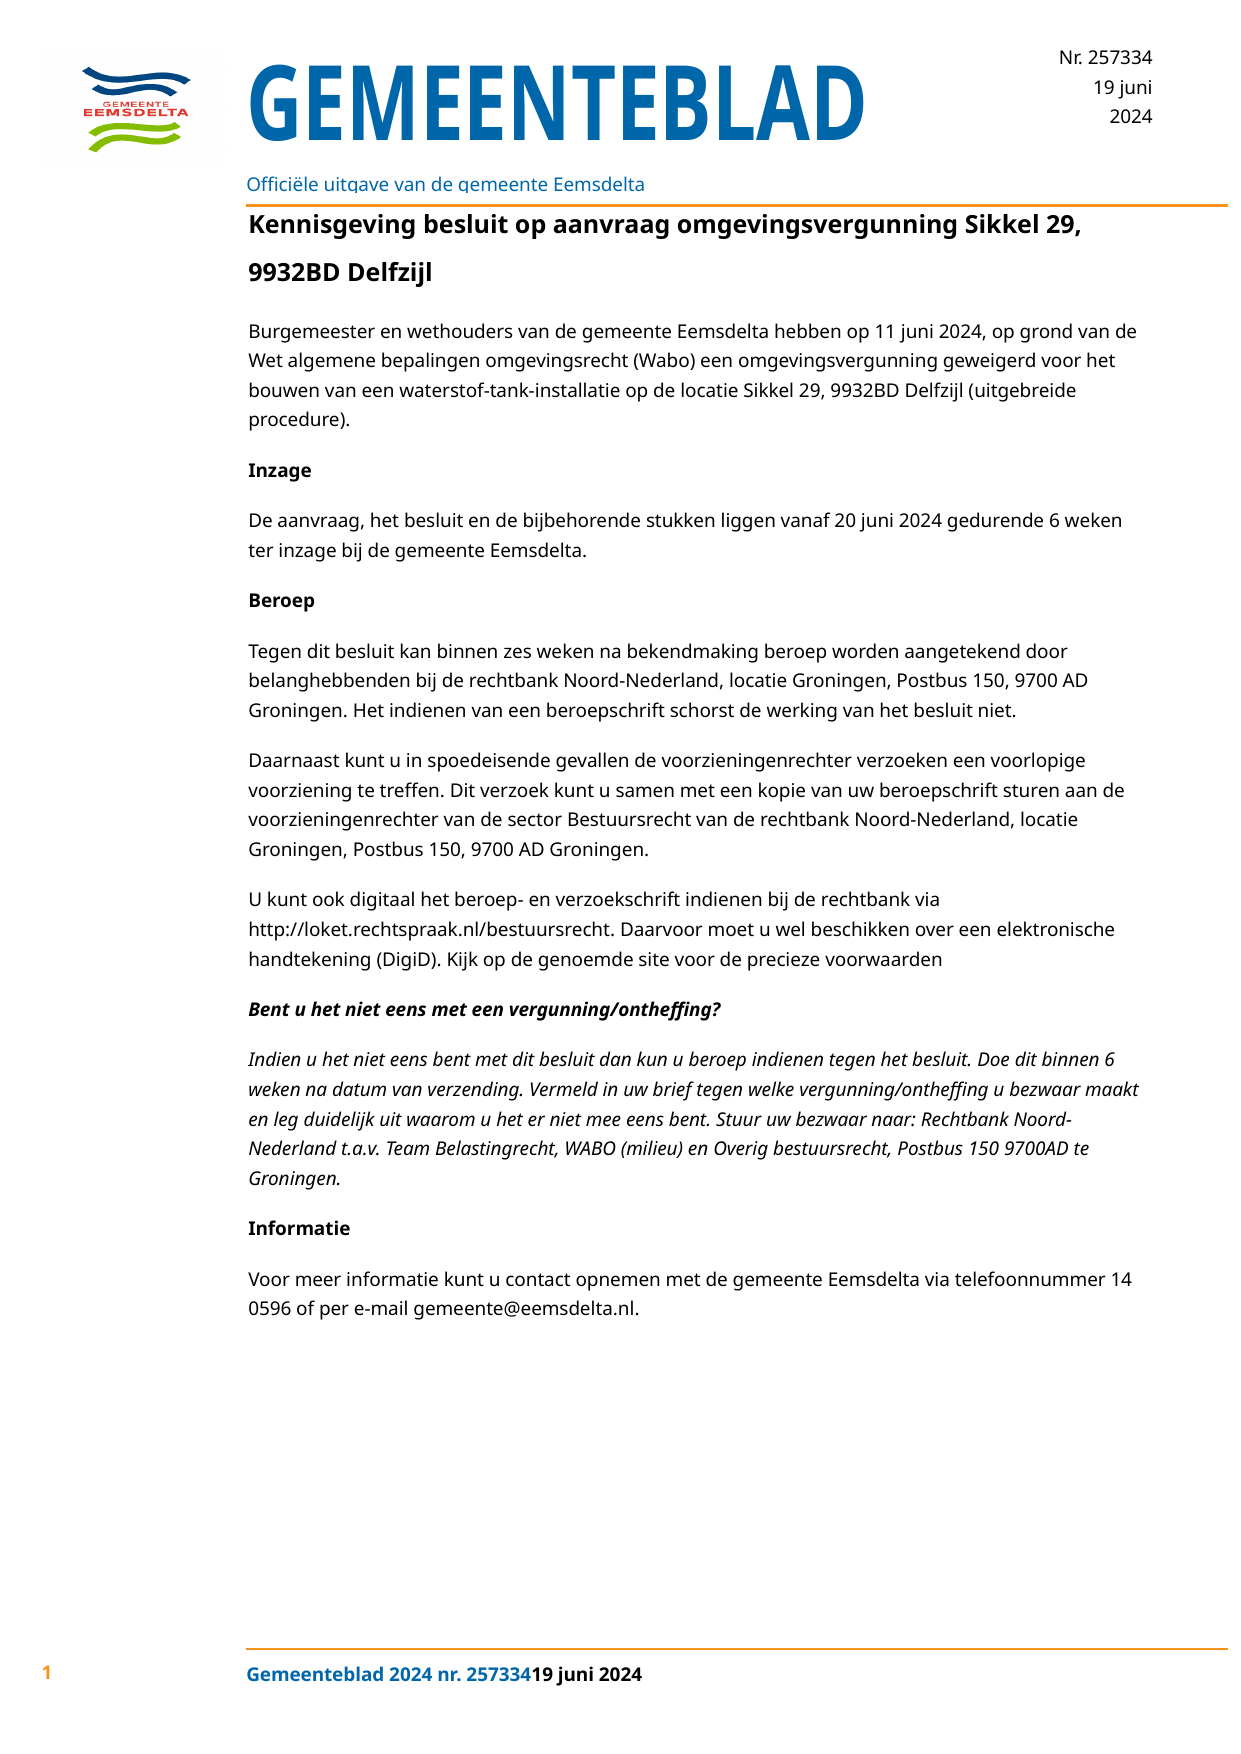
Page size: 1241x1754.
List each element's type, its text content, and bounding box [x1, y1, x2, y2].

text Kennisgeving besluit op aanvraag omgevingsvergunning Sikkel 29, 9932BD Delfzijl [248, 207, 1152, 288]
text U kunt ook digitaal het beroep- en verzoekschrift indienen bij de rechtbank via http://loket.rechtspraak.nl/bestuursrecht. Daarvoor moet u wel beschikken over een elektronische handtekening (DigiD). Kijk op de genoemde site voor de precieze voorwaarden [248, 887, 1152, 972]
text De aanvraag, het besluit en de bijbehorende stukken liggen vanaf 20 juni 2024 gedurende 6 weken ter inzage bij de gemeente Eemsdelta. [248, 507, 1152, 563]
text Informatie [248, 1215, 1152, 1241]
text Beroep [248, 587, 1152, 613]
text Tegen dit besluit kan binnen zes weken na bekendmaking beroep worden aangetekend door belanghebbenden bij de rechtbank Noord-Nederland, locatie Groningen, Postbus 150, 9700 AD Groningen. Het indienen van een beroepschrift schorst de werking van het besluit niet. [248, 638, 1152, 723]
text Bent u het niet eens met een vergunning/ontheffing? [248, 996, 1152, 1022]
text Voor meer informatie kunt u contact opnemen met de gemeente Eemsdelta via telefoonnummer 14 0596 of per e-mail gemeente@eemsdelta.nl. [248, 1266, 1152, 1321]
text Indien u het niet eens bent met dit besluit dan kun u beroep indienen tegen het besluit. Doe dit binnen 6 weken na datum van verzending. Vermeld in uw brief tegen welke vergunning/ontheffing u bezwaar maakt en leg duidelijk uit waarom u het er niet mee eens bent. Stuur uw bezwaar naar: Rechtbank Noord-Nederland t.a.v. Team Belastingrecht, WABO (milieu) en Overig bestuursrecht, Postbus 150 9700AD te Groningen. [248, 1047, 1152, 1191]
picture [41, 47, 231, 172]
text Burgemeester en wethouders van de gemeente Eemsdelta hebben op 11 juni 2024, op grond van de Wet algemene bepalingen omgevingsrecht (Wabo) een omgevingsvergunning geweigerd voor het bouwen van een waterstof-tank-installatie op de locatie Sikkel 29, 9932BD Delfzijl (uitgebreide procedure). [248, 318, 1152, 432]
text Daarnaast kunt u in spoedeisende gevallen de voorzieningenrechter verzoeken een voorlopige voorziening te treffen. Dit verzoek kunt u samen met een kopie van uw beroepschrift sturen aan de voorzieningenrechter van de sector Bestuursrecht van de rechtbank Noord-Nederland, locatie Groningen, Postbus 150, 9700 AD Groningen. [248, 747, 1152, 862]
text Inzage [248, 457, 1152, 483]
